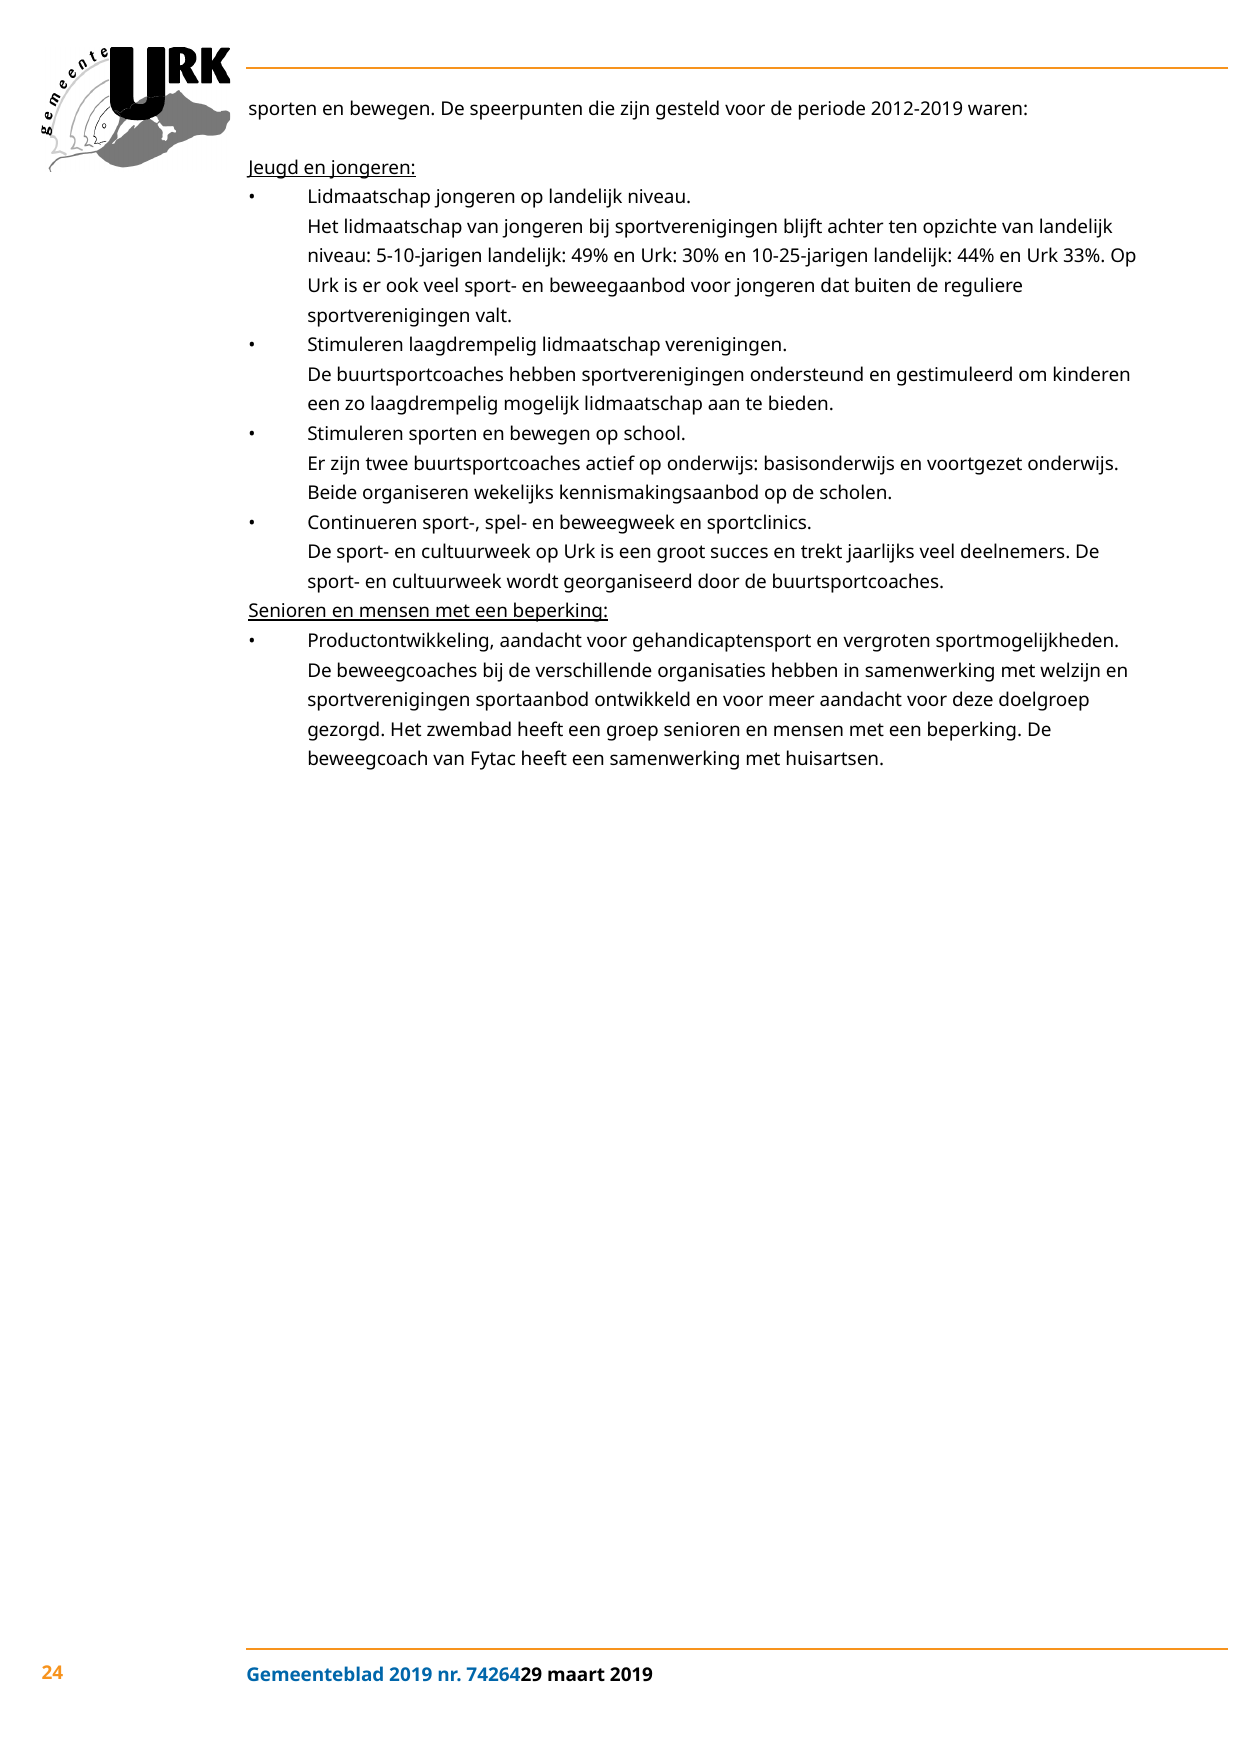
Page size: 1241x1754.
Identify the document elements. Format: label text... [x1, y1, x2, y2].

list De sport- en cultuurweek op Urk is een groot succes en trekt jaarlijks veel deelnemers. De sport- en cultuurweek wordt georganiseerd door de buurtsportcoaches. [248, 538, 1152, 594]
list Er zijn twee buurtsportcoaches actief op onderwijs: basisonderwijs en voortgezet onderwijs. Beide organiseren wekelijks kennismakingsaanbod op de scholen. [248, 450, 1152, 505]
text Senioren en mensen met een beperking: [248, 598, 1152, 623]
list De buurtsportcoaches hebben sportverenigingen ondersteund en gestimuleerd om kinderen een zo laagdrempelig mogelijk lidmaatschap aan te bieden. [248, 361, 1152, 416]
text Jeugd en jongeren: [248, 154, 1152, 180]
list Productontwikkeling, aandacht voor gehandicaptensport en vergroten sportmogelijkheden. [248, 627, 1152, 653]
list Stimuleren laagdrempelig lidmaatschap verenigingen. [248, 331, 1152, 357]
list Lidmaatschap jongeren op landelijk niveau. [248, 183, 1152, 209]
list Het lidmaatschap van jongeren bij sportverenigingen blijft achter ten opzichte van landelijk niveau: 5-10-jarigen landelijk: 49% en Urk: 30% en 10-25-jarigen landelijk: 44% en Urk 33%. Op Urk is er ook veel sport- en beweegaanbod voor jongeren dat buiten de reguliere sportverenigingen valt. [248, 213, 1152, 328]
list Continueren sport-, spel- en beweegweek en sportclinics. [248, 509, 1152, 535]
text sporten en bewegen. De speerpunten die zijn gesteld voor de periode 2012-2019 waren: [248, 95, 1152, 121]
picture [41, 47, 231, 172]
list De beweegcoaches bij de verschillende organisaties hebben in samenwerking met welzijn en sportverenigingen sportaanbod ontwikkeld en voor meer aandacht voor deze doelgroep gezorgd. Het zwembad heeft een groep senioren en mensen met een beperking. De beweegcoach van Fytac heeft een samenwerking met huisartsen. [248, 657, 1152, 771]
list Stimuleren sporten en bewegen op school. [248, 420, 1152, 446]
